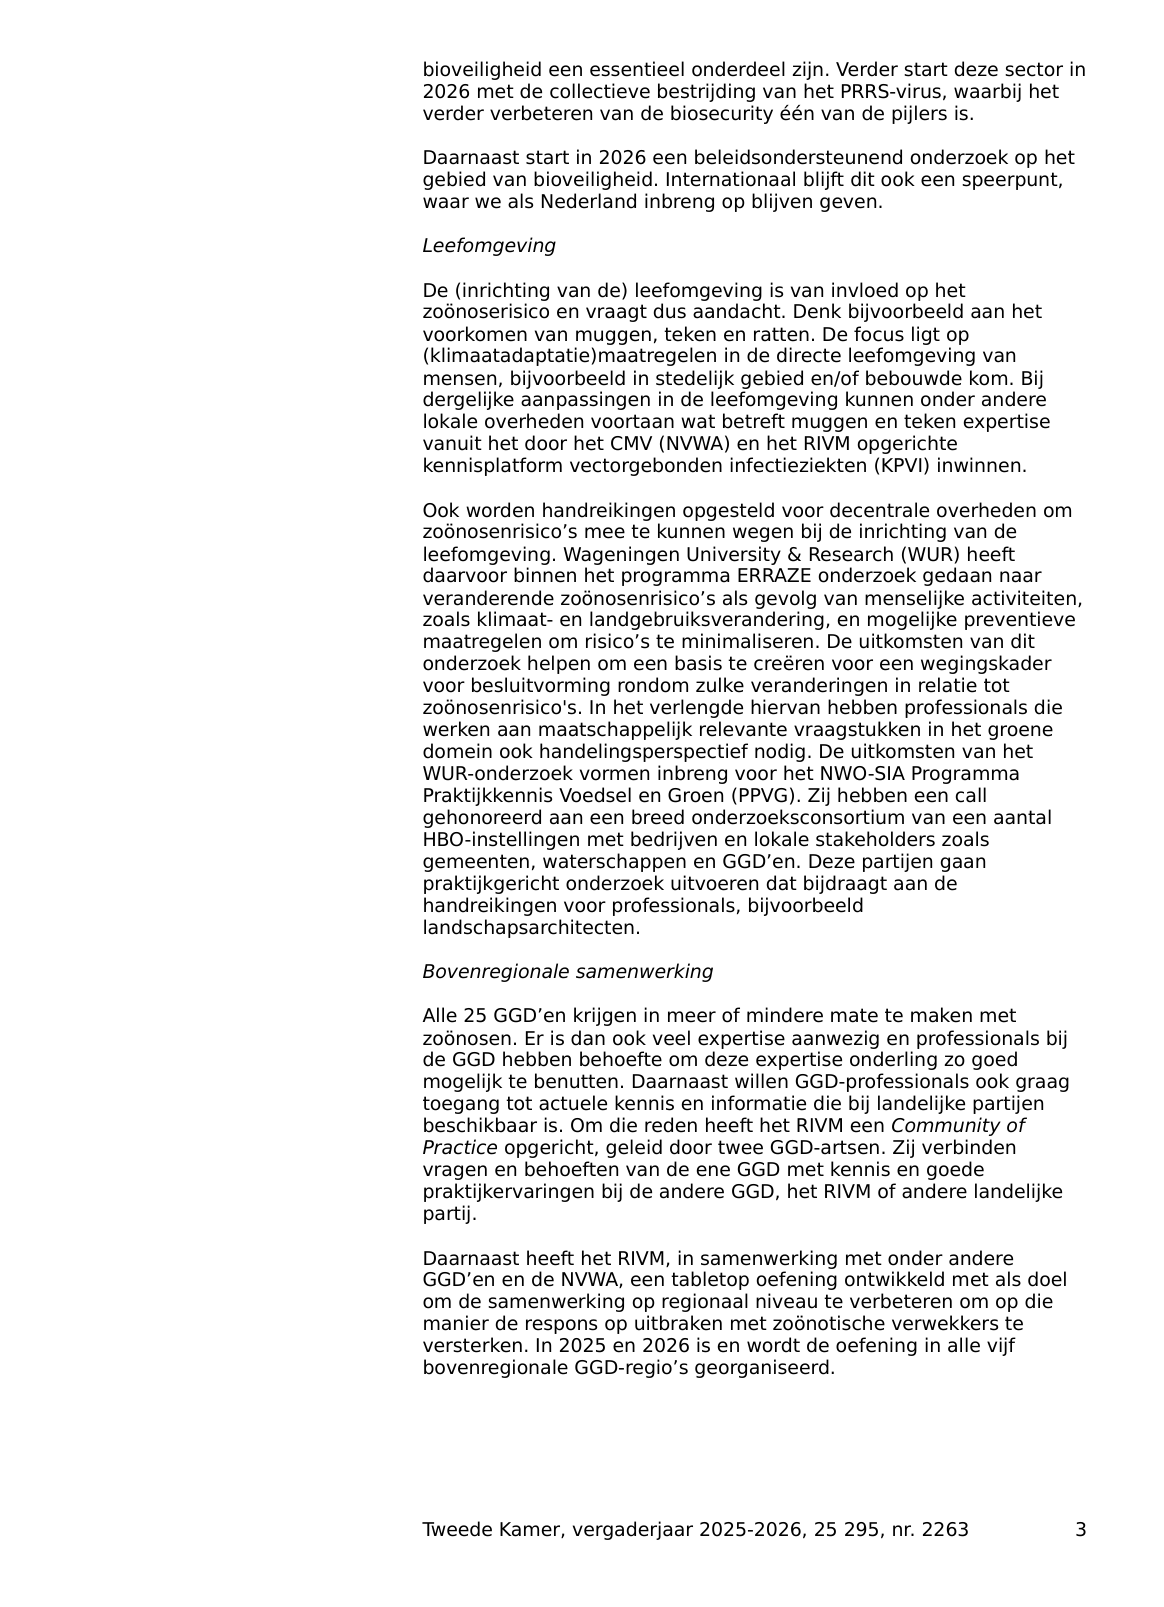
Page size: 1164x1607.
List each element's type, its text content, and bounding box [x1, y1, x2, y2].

subtitle Leefomgeving [422, 235, 1087, 257]
text Daarnaast heeft het RIVM, in samenwerking met onder andere GGD’en en de NVWA, een tabletop oefening ontwikkeld met als doel om de samenwerking op regionaal niveau te verbeteren om op die manier de respons op uitbraken met zoönotische verwekkers te versterken. In 2025 en 2026 is en wordt de oefening in alle vijf bovenregionale GGD-regio’s georganiseerd. [422, 1247, 1087, 1379]
text Daarnaast start in 2026 een beleidsondersteunend onderzoek op het gebied van bioveiligheid. Internationaal blijft dit ook een speerpunt, waar we als Nederland inbreng op blijven geven. [422, 147, 1087, 213]
text Ook worden handreikingen opgesteld voor decentrale overheden om zoönosenrisico’s mee te kunnen wegen bij de inrichting van de leefomgeving. Wageningen University & Research (WUR) heeft daarvoor binnen het programma ERRAZE onderzoek gedaan naar veranderende zoönosenrisico’s als gevolg van menselijke activiteiten, zoals klimaat- en landgebruiksverandering, en mogelijke preventieve maatregelen om risico’s te minimaliseren. De uitkomsten van dit onderzoek helpen om een basis te creëren voor een wegingskader voor besluitvorming rondom zulke veranderingen in relatie tot zoönosenrisico's. In het verlengde hiervan hebben professionals die werken aan maatschappelijk relevante vraagstukken in het groene domein ook handelingsperspectief nodig. De uitkomsten van het WUR-onderzoek vormen inbreng voor het NWO-SIA Programma Praktijkkennis Voedsel en Groen (PPVG). Zij hebben een call gehonoreerd aan een breed onderzoeksconsortium van een aantal HBO-instellingen met bedrijven en lokale stakeholders zoals gemeenten, waterschappen en GGD’en. Deze partijen gaan praktijkgericht onderzoek uitvoeren dat bijdraagt aan de handreikingen voor professionals, bijvoorbeeld landschapsarchitecten. [422, 499, 1087, 939]
subtitle Bovenregionale samenwerking [422, 961, 1087, 983]
text De (inrichting van de) leefomgeving is van invloed op het zoönoserisico en vraagt dus aandacht. Denk bijvoorbeeld aan het voorkomen van muggen, teken en ratten. De focus ligt op (klimaatadaptatie)maatregelen in de directe leefomgeving van mensen, bijvoorbeeld in stedelijk gebied en/of bebouwde kom. Bij dergelijke aanpassingen in de leefomgeving kunnen onder andere lokale overheden voortaan wat betreft muggen en teken expertise vanuit het door het CMV (NVWA) en het RIVM opgerichte kennisplatform vectorgebonden infectieziekten (KPVI) inwinnen. [422, 279, 1087, 477]
text bioveiligheid een essentieel onderdeel zijn. Verder start deze sector in 2026 met de collectieve bestrijding van het PRRS-virus, waarbij het verder verbeteren van de biosecurity één van de pijlers is. [422, 59, 1087, 125]
text Alle 25 GGD’en krijgen in meer of mindere mate te maken met zoönosen. Er is dan ook veel expertise aanwezig en professionals bij de GGD hebben behoefte om deze expertise onderling zo goed mogelijk te benutten. Daarnaast willen GGD-professionals ook graag toegang tot actuele kennis en informatie die bij landelijke partijen beschikbaar is. Om die reden heeft het RIVM een Community of Practice opgericht, geleid door twee GGD-artsen. Zij verbinden vragen en behoeften van de ene GGD met kennis en goede praktijkervaringen bij de andere GGD, het RIVM of andere landelijke partij. [422, 1005, 1087, 1225]
